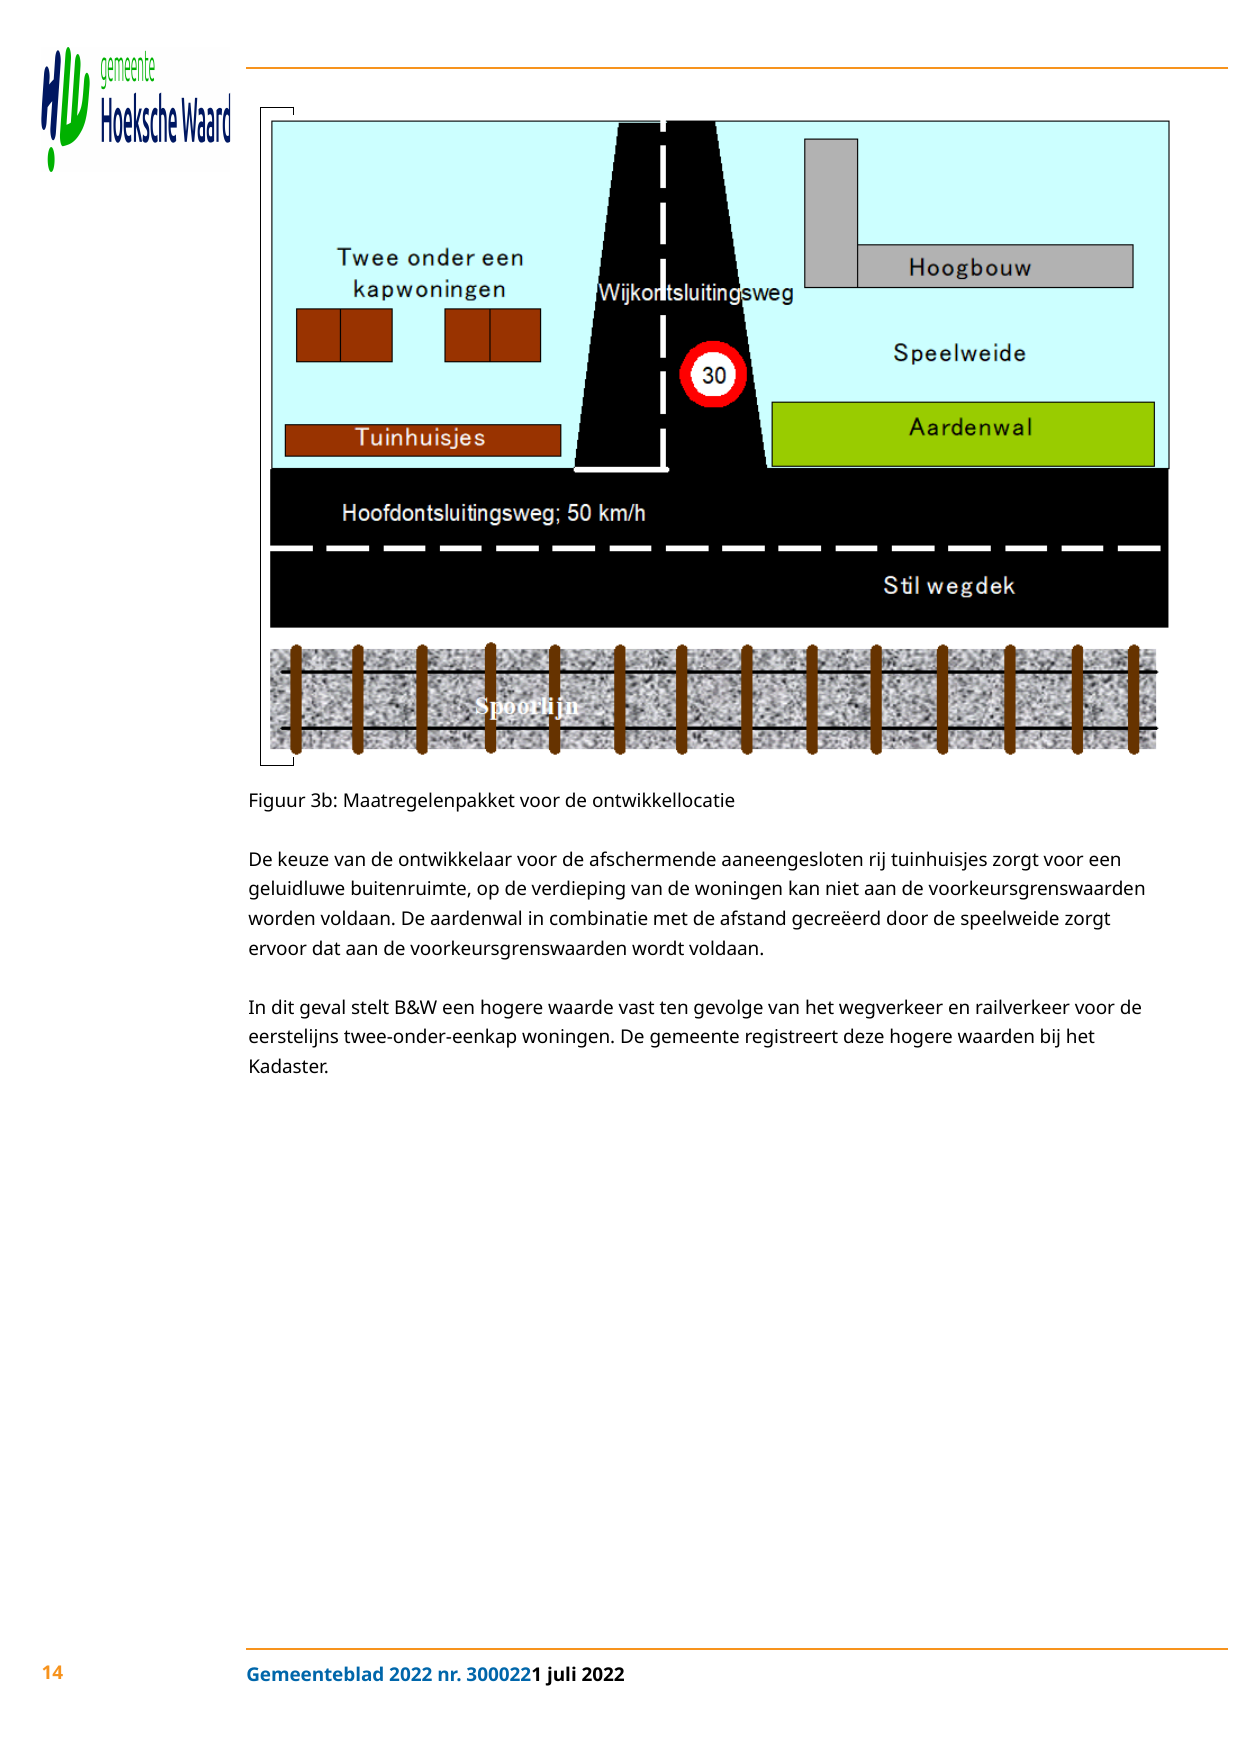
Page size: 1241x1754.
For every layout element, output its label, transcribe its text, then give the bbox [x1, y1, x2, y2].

text De keuze van de ontwikkelaar voor de afschermende aaneengesloten rij tuinhuisjes zorgt voor een geluidluwe buitenruimte, op de verdieping van de woningen kan niet aan de voorkeursgrenswaarden worden voldaan. De aardenwal in combinatie met de afstand gecreëerd door de speelweide zorgt [248, 846, 1152, 931]
text ervoor dat aan de voorkeursgrenswaarden wordt voldaan. [248, 935, 1152, 960]
picture [41, 47, 231, 172]
picture [268, 115, 1173, 757]
text In dit geval stelt B&W een hogere waarde vast ten gevolge van het wegverkeer en railverkeer voor de eerstelijns twee-onder-eenkap woningen. De gemeente registreert deze hogere waarden bij het Kadaster. [248, 994, 1152, 1079]
text Figuur 3b: Maatregelenpakket voor de ontwikkellocatie [248, 787, 1152, 812]
